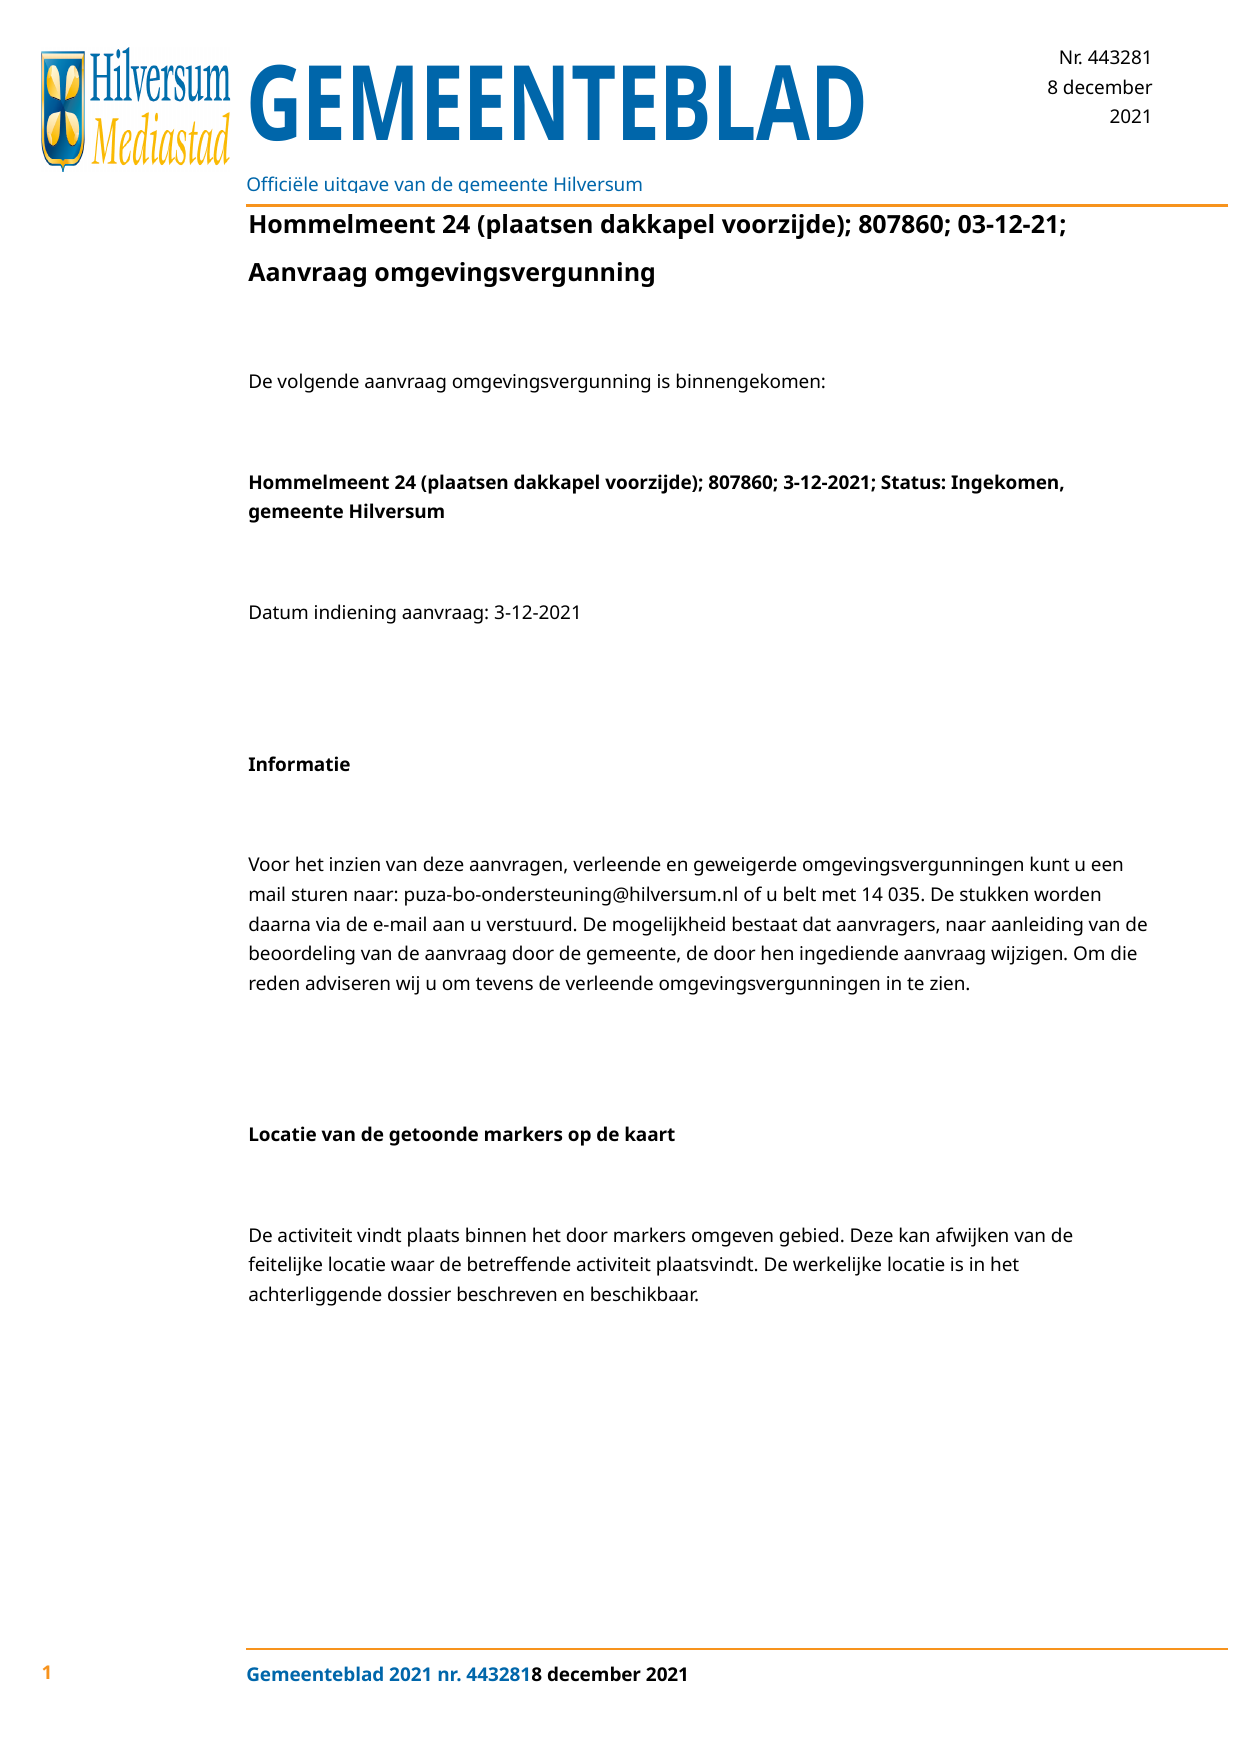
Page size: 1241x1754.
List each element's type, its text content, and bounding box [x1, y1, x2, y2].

text De activiteit vindt plaats binnen het door markers omgeven gebied. Deze kan afwijken van de feitelijke locatie waar de betreffende activiteit plaatsvindt. De werkelijke locatie is in het achterliggende dossier beschreven en beschikbaar. [248, 1222, 1152, 1307]
picture [41, 47, 231, 172]
text Voor het inzien van deze aanvragen, verleende en geweigerde omgevingsvergunningen kunt u een mail sturen naar: puza-bo-ondersteuning@hilversum.nl of u belt met 14 035. De stukken worden daarna via de e-mail aan u verstuurd. De mogelijkheid bestaat dat aanvragers, naar aanleiding van de beoordeling van de aanvraag door de gemeente, de door hen ingediende aanvraag wijzigen. Om die reden adviseren wij u om tevens de verleende omgevingsvergunningen in te zien. [248, 852, 1152, 996]
text Hommelmeent 24 (plaatsen dakkapel voorzijde); 807860; 3-12-2021; Status: Ingekomen, gemeente Hilversum [248, 469, 1152, 524]
text Informatie [248, 751, 1152, 777]
text Hommelmeent 24 (plaatsen dakkapel voorzijde); 807860; 03-12-21; Aanvraag omgevingsvergunning [248, 207, 1152, 288]
text Locatie van de getoonde markers op de kaart [248, 1121, 1152, 1147]
text Datum indiening aanvraag: 3-12-2021 [248, 599, 1152, 625]
text De volgende aanvraag omgevingsvergunning is binnengekomen: [248, 368, 1152, 394]
